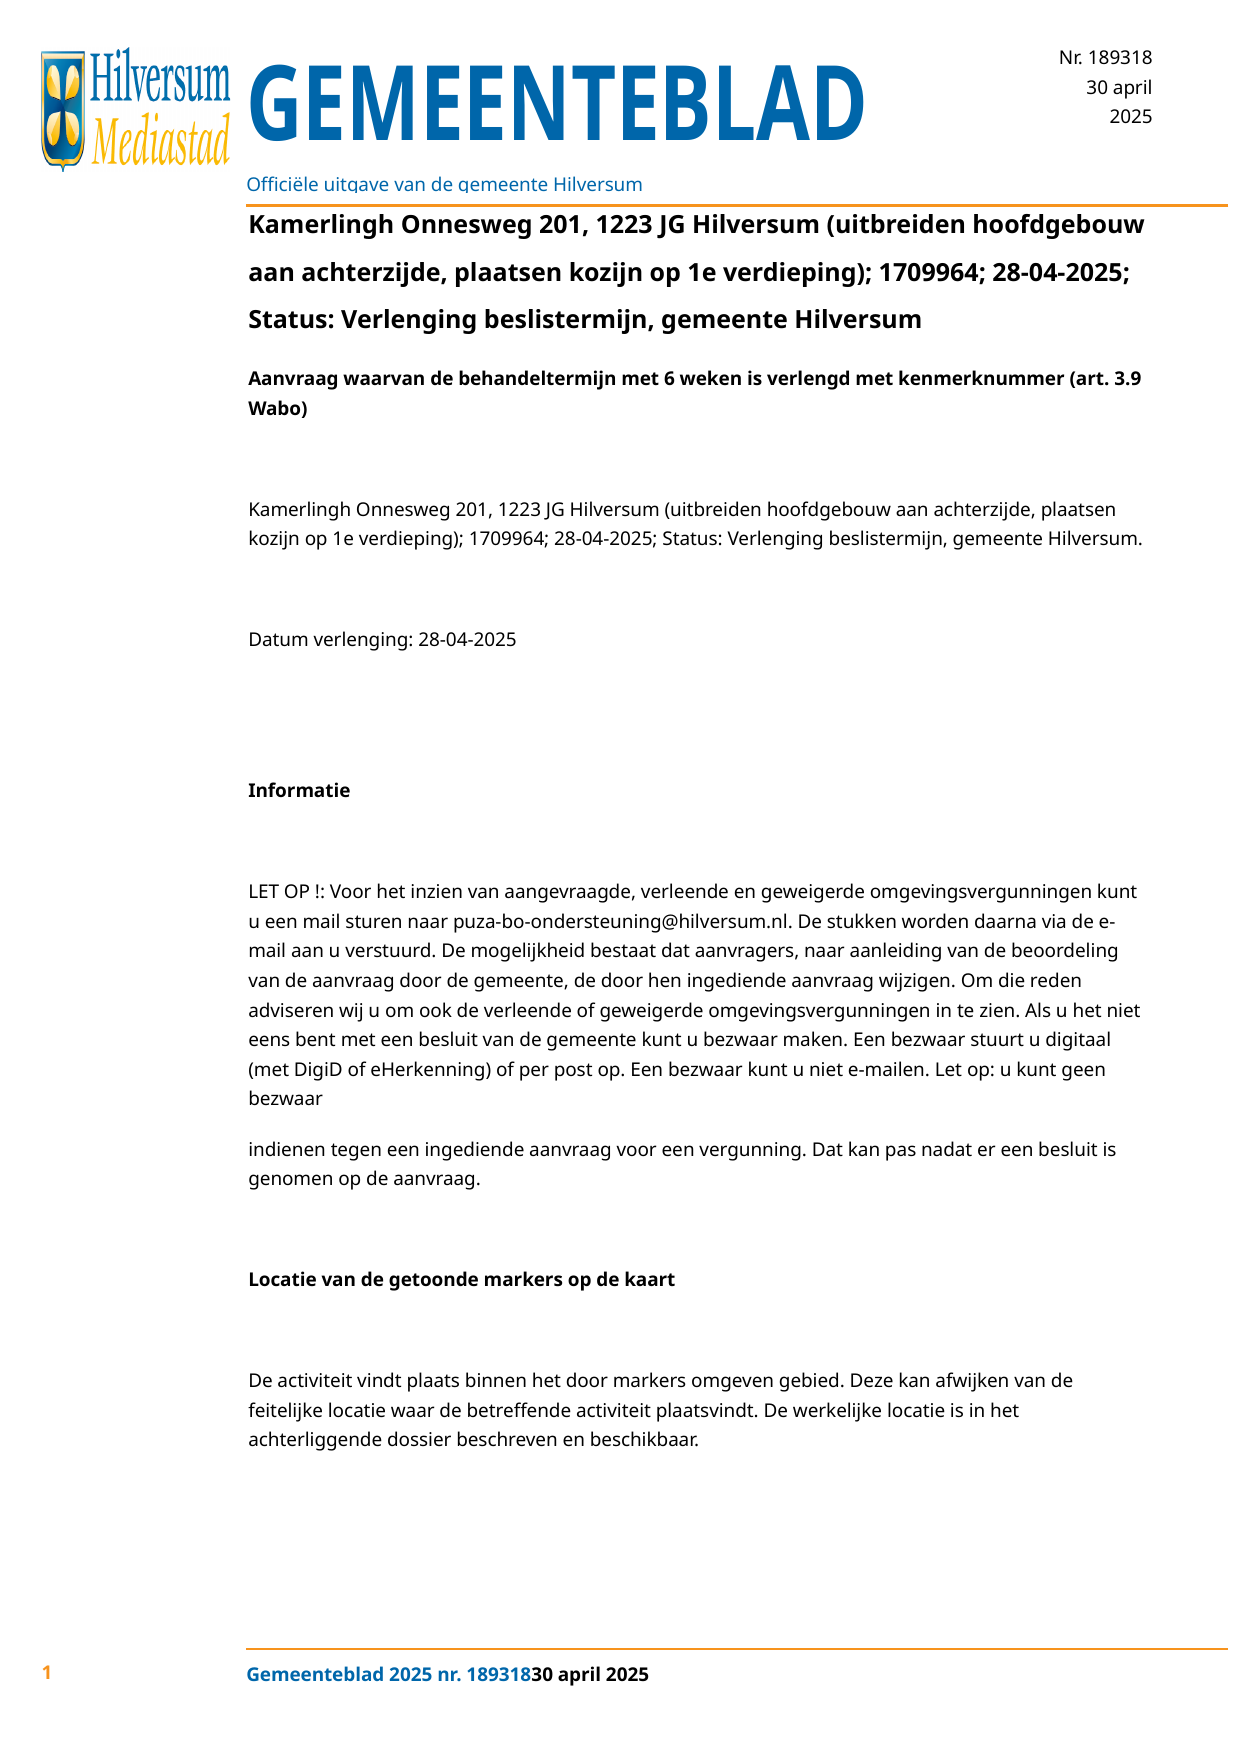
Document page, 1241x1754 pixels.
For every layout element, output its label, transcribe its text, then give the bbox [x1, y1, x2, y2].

picture [41, 47, 231, 172]
text Datum verlenging: 28-04-2025 [248, 626, 1152, 652]
text Aanvraag waarvan de behandeltermijn met 6 weken is verlengd met kenmerknummer (art. 3.9 Wabo) [248, 366, 1152, 421]
text Locatie van de getoonde markers op de kaart [248, 1266, 1152, 1292]
text indienen tegen een ingediende aanvraag voor een vergunning. Dat kan pas nadat er een besluit is genomen op de aanvraag. [248, 1136, 1152, 1191]
text Kamerlingh Onnesweg 201, 1223 JG Hilversum (uitbreiden hoofdgebouw aan achterzijde, plaatsen kozijn op 1e verdieping); 1709964; 28-04-2025; Status: Verlenging beslistermijn, gemeente Hilversum [248, 207, 1152, 336]
text Kamerlingh Onnesweg 201, 1223 JG Hilversum (uitbreiden hoofdgebouw aan achterzijde, plaatsen kozijn op 1e verdieping); 1709964; 28-04-2025; Status: Verlenging beslistermijn, gemeente Hilversum. [248, 496, 1152, 551]
text LET OP !: Voor het inzien van aangevraagde, verleende en geweigerde omgevingsvergunningen kunt u een mail sturen naar puza-bo-ondersteuning@hilversum.nl. De stukken worden daarna via de e-mail aan u verstuurd. De mogelijkheid bestaat dat aanvragers, naar aanleiding van de beoordeling van de aanvraag door de gemeente, de door hen ingediende aanvraag wijzigen. Om die reden adviseren wij u om ook de verleende of geweigerde omgevingsvergunningen in te zien. Als u het niet eens bent met een besluit van de gemeente kunt u bezwaar maken. Een bezwaar stuurt u digitaal (met DigiD of eHerkenning) of per post op. Een bezwaar kunt u niet e-mailen. Let op: u kunt geen bezwaar [248, 878, 1152, 1111]
text De activiteit vindt plaats binnen het door markers omgeven gebied. Deze kan afwijken van de feitelijke locatie waar de betreffende activiteit plaatsvindt. De werkelijke locatie is in het achterliggende dossier beschreven en beschikbaar. [248, 1367, 1152, 1452]
text Informatie [248, 778, 1152, 803]
